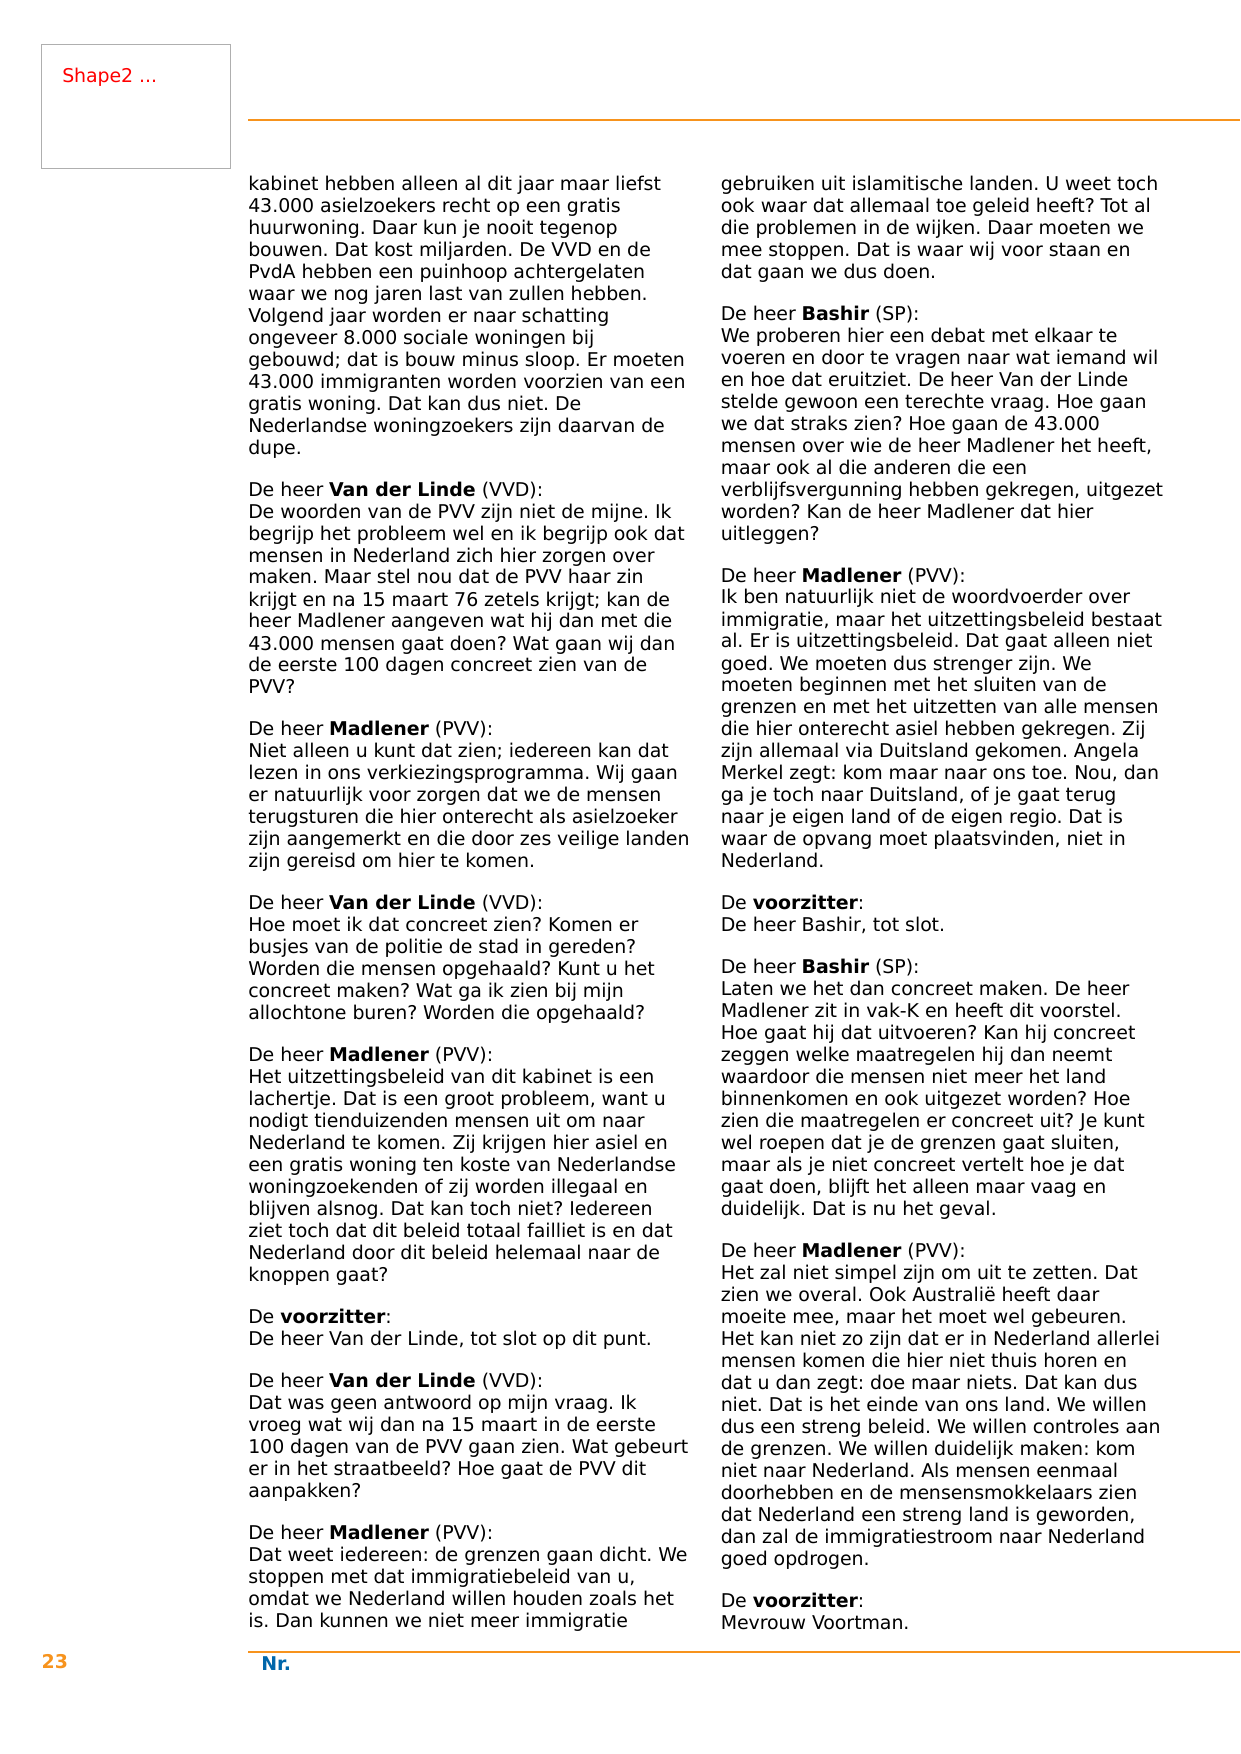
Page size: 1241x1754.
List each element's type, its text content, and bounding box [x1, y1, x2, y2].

text De heer Van der Linde, tot slot op dit punt. [248, 1328, 691, 1350]
text Laten we het dan concreet maken. De heer Madlener zit in vak-K en heeft dit voorstel. Hoe gaat hij dat uitvoeren? Kan hij concreet zeggen welke maatregelen hij dan neemt waardoor die mensen niet meer het land binnenkomen en ook uitgezet worden? Hoe zien die maatregelen er concreet uit? Je kunt wel roepen dat je de grenzen gaat sluiten, maar als je niet concreet vertelt hoe je dat gaat doen, blijft het alleen maar vaag en duidelijk. Dat is nu het geval. [721, 978, 1163, 1220]
text De voorzitter: [721, 1589, 1163, 1612]
text Dat was geen antwoord op mijn vraag. Ik vroeg wat wij dan na 15 maart in de eerste 100 dagen van de PVV gaan zien. Wat gebeurt er in het straatbeeld? Hoe gaat de PVV dit aanpakken? [248, 1392, 691, 1502]
text Niet alleen u kunt dat zien; iedereen kan dat lezen in ons verkiezingsprogramma. Wij gaan er natuurlijk voor zorgen dat we de mensen terugsturen die hier onterecht als asielzoeker zijn aangemerkt en die door zes veilige landen zijn gereisd om hier te komen. [248, 740, 691, 872]
text De heer Madlener (PVV): [248, 1522, 691, 1544]
text gebruiken uit islamitische landen. U weet toch ook waar dat allemaal toe geleid heeft? Tot al die problemen in de wijken. Daar moeten we mee stoppen. Dat is waar wij voor staan en dat gaan we dus doen. [721, 173, 1163, 283]
text De heer Madlener (PVV): [721, 1240, 1163, 1262]
text De heer Van der Linde (VVD): [248, 478, 691, 501]
text De woorden van de PVV zijn niet de mijne. Ik begrijp het probleem wel en ik begrijp ook dat mensen in Nederland zich hier zorgen over maken. Maar stel nou dat de PVV haar zin krijgt en na 15 maart 76 zetels krijgt; kan de heer Madlener aangeven wat hij dan met die 43.000 mensen gaat doen? Wat gaan wij dan de eerste 100 dagen concreet zien van de PVV? [248, 501, 691, 698]
text Ik ben natuurlijk niet de woordvoerder over immigratie, maar het uitzettingsbeleid bestaat al. Er is uitzettingsbeleid. Dat gaat alleen niet goed. We moeten dus strenger zijn. We moeten beginnen met het sluiten van de grenzen en met het uitzetten van alle mensen die hier onterecht asiel hebben gekregen. Zij zijn allemaal via Duitsland gekomen. Angela Merkel zegt: kom maar naar ons toe. Nou, dan ga je toch naar Duitsland, of je gaat terug naar je eigen land of de eigen regio. Dat is waar de opvang moet plaatsvinden, niet in Nederland. [721, 586, 1163, 872]
text Mevrouw Voortman. [721, 1612, 1163, 1633]
text Hoe moet ik dat concreet zien? Komen er busjes van de politie de stad in gereden? Worden die mensen opgehaald? Kunt u het concreet maken? Wat ga ik zien bij mijn allochtone buren? Worden die opgehaald? [248, 914, 691, 1024]
text We proberen hier een debat met elkaar te voeren en door te vragen naar wat iemand wil en hoe dat eruitziet. De heer Van der Linde stelde gewoon een terechte vraag. Hoe gaan we dat straks zien? Hoe gaan de 43.000 mensen over wie de heer Madlener het heeft, maar ook al die anderen die een verblijfsvergunning hebben gekregen, uitgezet worden? Kan de heer Madlener dat hier uitleggen? [721, 325, 1163, 544]
text Het zal niet simpel zijn om uit te zetten. Dat zien we overal. Ook Australië heeft daar moeite mee, maar het moet wel gebeuren. Het kan niet zo zijn dat er in Nederland allerlei mensen komen die hier niet thuis horen en dat u dan zegt: doe maar niets. Dat kan dus niet. Dat is het einde van ons land. We willen dus een streng beleid. We willen controles aan de grenzen. We willen duidelijk maken: kom niet naar Nederland. Als mensen eenmaal doorhebben en de mensensmokkelaars zien dat Nederland een streng land is geworden, dan zal de immigratiestroom naar Nederland goed opdrogen. [721, 1262, 1163, 1569]
text De voorzitter: [721, 892, 1163, 914]
text Dat weet iedereen: de grenzen gaan dicht. We stoppen met dat immigratiebeleid van u, omdat we Nederland willen houden zoals het is. Dan kunnen we niet meer immigratie [248, 1544, 691, 1632]
text De heer Bashir, tot slot. [721, 914, 1163, 936]
text De heer Van der Linde (VVD): [248, 1370, 691, 1392]
text De heer Madlener (PVV): [248, 718, 691, 740]
text kabinet hebben alleen al dit jaar maar liefst 43.000 asielzoekers recht op een gratis huurwoning. Daar kun je nooit tegenop bouwen. Dat kost miljarden. De VVD en de PvdA hebben een puinhoop achtergelaten waar we nog jaren last van zullen hebben. Volgend jaar worden er naar schatting ongeveer 8.000 sociale woningen bij gebouwd; dat is bouw minus sloop. Er moeten 43.000 immigranten worden voorzien van een gratis woning. Dat kan dus niet. De Nederlandse woningzoekers zijn daarvan de dupe. [248, 173, 691, 458]
text De heer Madlener (PVV): [248, 1044, 691, 1066]
text De heer Bashir (SP): [721, 303, 1163, 325]
text Het uitzettingsbeleid van dit kabinet is een lachertje. Dat is een groot probleem, want u nodigt tienduizenden mensen uit om naar Nederland te komen. Zij krijgen hier asiel en een gratis woning ten koste van Nederlandse woningzoekenden of zij worden illegaal en blijven alsnog. Dat kan toch niet? Iedereen ziet toch dat dit beleid totaal failliet is en dat Nederland door dit beleid helemaal naar de knoppen gaat? [248, 1066, 691, 1286]
text De heer Bashir (SP): [721, 956, 1163, 978]
text De voorzitter: [248, 1306, 691, 1328]
text De heer Madlener (PVV): [721, 564, 1163, 586]
text De heer Van der Linde (VVD): [248, 892, 691, 914]
